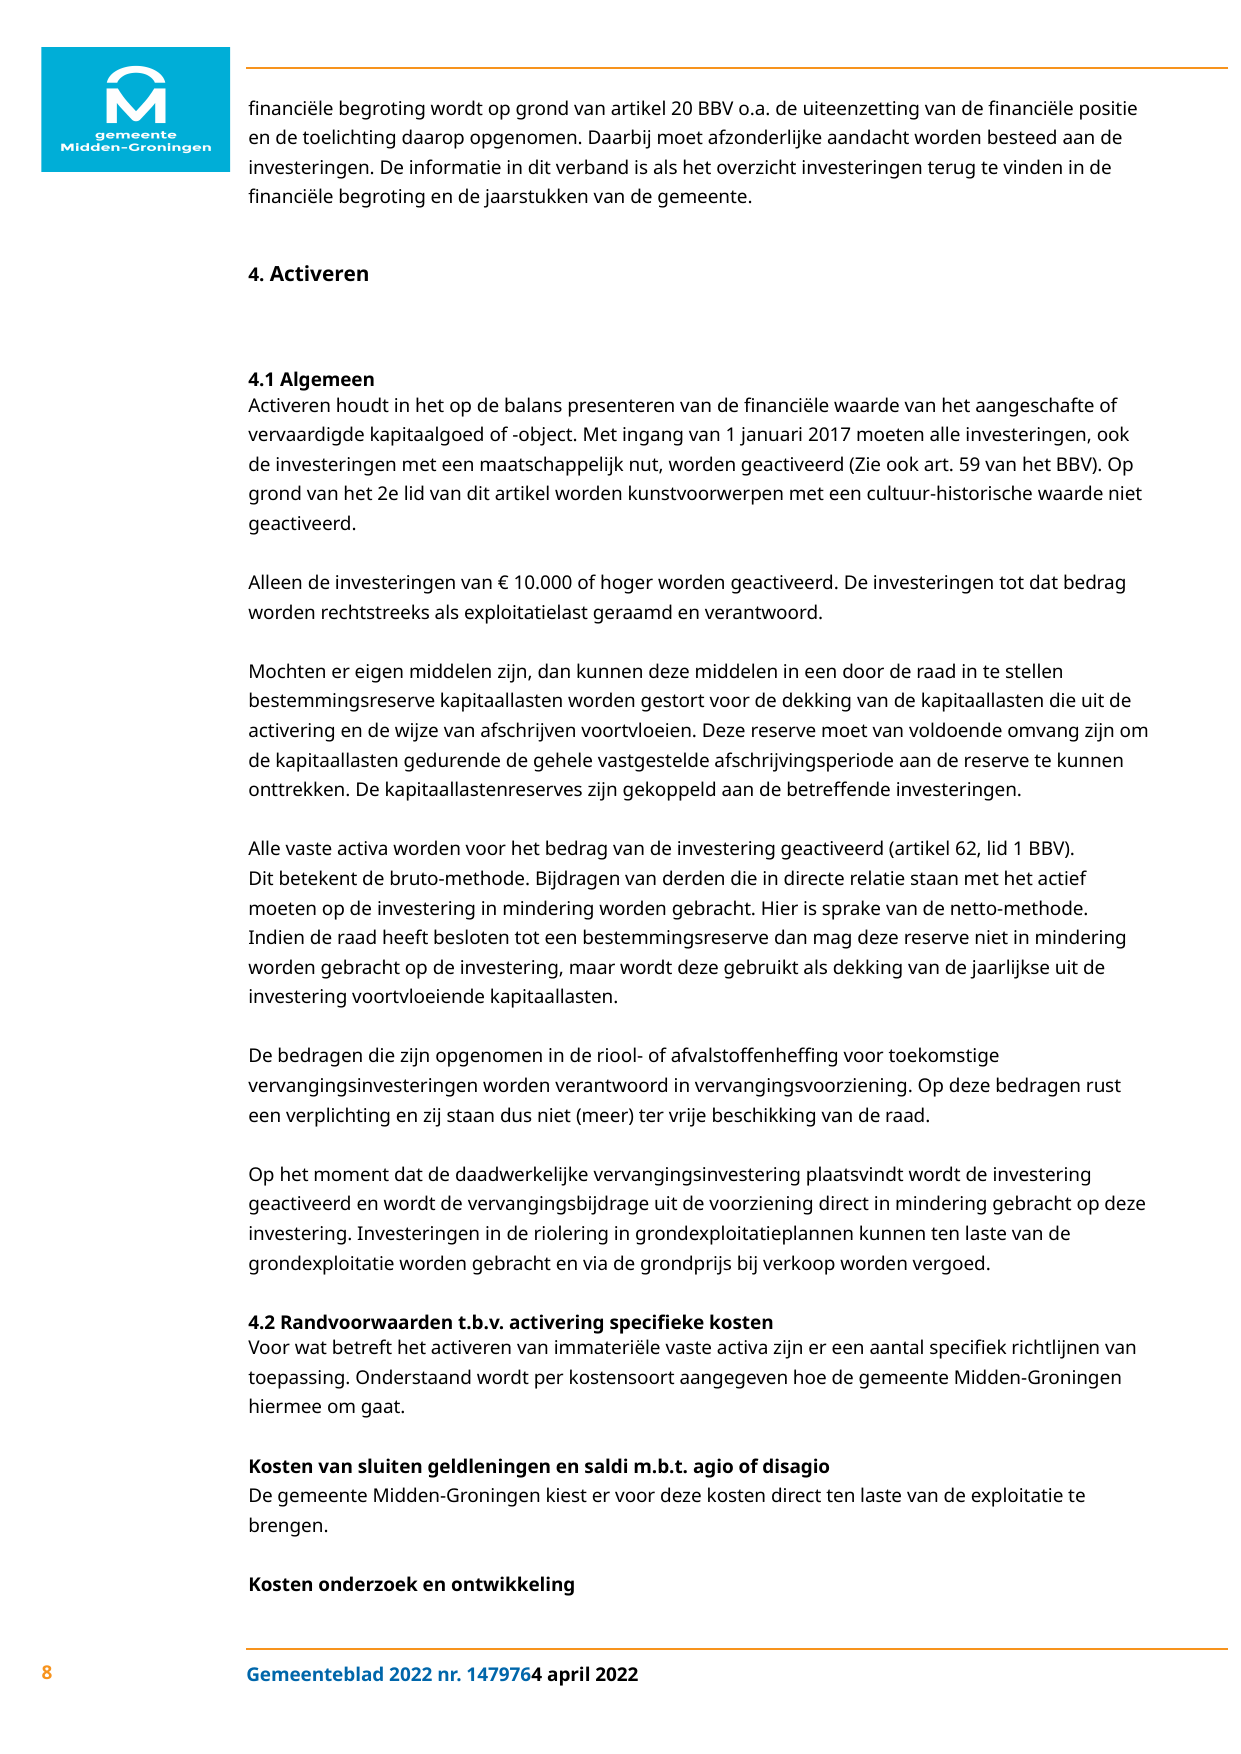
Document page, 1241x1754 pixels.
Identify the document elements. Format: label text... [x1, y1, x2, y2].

text Activeren houdt in het op de balans presenteren van de financiële waarde van het aangeschafte of vervaardigde kapitaalgoed of -object. Met ingang van 1 januari 2017 moeten alle investeringen, ook de investeringen met een maatschappelijk nut, worden geactiveerd (Zie ook art. 59 van het BBV). Op grond van het 2e lid van dit artikel worden kunstvoorwerpen met een cultuur-historische waarde niet geactiveerd. [248, 392, 1152, 536]
text Kosten onderzoek en ontwikkeling [248, 1571, 1152, 1597]
text Alleen de investeringen van € 10.000 of hoger worden geactiveerd. De investeringen tot dat bedrag worden rechtstreeks als exploitatielast geraamd en verantwoord. [248, 569, 1152, 624]
text Indien de raad heeft besloten tot een bestemmingsreserve dan mag deze reserve niet in mindering worden gebracht op de investering, maar wordt deze gebruikt als dekking van de jaarlijkse uit de investering voortvloeiende kapitaallasten. [248, 924, 1152, 1009]
text De bedragen die zijn opgenomen in de riool- of afvalstoffenheffing voor toekomstige vervangingsinvesteringen worden verantwoord in vervangingsvoorziening. Op deze bedragen rust een verplichting en zij staan dus niet (meer) ter vrije beschikking van de raad. [248, 1043, 1152, 1127]
text Mochten er eigen middelen zijn, dan kunnen deze middelen in een door de raad in te stellen bestemmingsreserve kapitaallasten worden gestort voor de dekking van de kapitaallasten die uit de activering en de wijze van afschrijven voortvloeien. Deze reserve moet van voldoende omvang zijn om de kapitaallasten gedurende de gehele vastgestelde afschrijvingsperiode aan de reserve te kunnen onttrekken. De kapitaallastenreserves zijn gekoppeld aan de betreffende investeringen. [248, 658, 1152, 802]
text 4.2 Randvoorwaarden t.b.v. activering specifieke kosten [248, 1309, 1152, 1334]
text De gemeente Midden-Groningen kiest er voor deze kosten direct ten laste van de exploitatie te brengen. [248, 1482, 1152, 1538]
text Dit betekent de bruto-methode. Bijdragen van derden die in directe relatie staan met het actief moeten op de investering in mindering worden gebracht. Hier is sprake van de netto-methode. [248, 865, 1152, 920]
picture [107, 89, 165, 122]
text financiële begroting wordt op grond van artikel 20 BBV o.a. de uiteenzetting van de financiële positie en de toelichting daarop opgenomen. Daarbij moet afzonderlijke aandacht worden besteed aan de investeringen. De informatie in dit verband is als het overzicht investeringen terug te vinden in de financiële begroting en de jaarstukken van de gemeente. [248, 95, 1152, 209]
text 4. Activeren [248, 259, 1152, 287]
picture [108, 66, 164, 82]
picture [184, 146, 190, 153]
text Alle vaste activa worden voor het bedrag van de investering geactiveerd (artikel 62, lid 1 BBV). [248, 836, 1152, 861]
text Kosten van sluiten geldleningen en saldi m.b.t. agio of disagio [248, 1453, 1152, 1479]
text Op het moment dat de daadwerkelijke vervangingsinvestering plaatsvindt wordt de investering geactiveerd en wordt de vervangingsbijdrage uit de voorziening direct in mindering gebracht op deze investering. Investeringen in de riolering in grondexploitatieplannen kunnen ten laste van de grondexploitatie worden gebracht en via de grondprijs bij verkoop worden vergoed. [248, 1161, 1152, 1275]
text Voor wat betreft het activeren van immateriële vaste activa zijn er een aantal specifiek richtlijnen van toepassing. Onderstaand wordt per kostensoort aangegeven hoe de gemeente Midden-Groningen hiermee om gaat. [248, 1334, 1152, 1419]
text 4.1 Algemeen [248, 366, 1152, 392]
